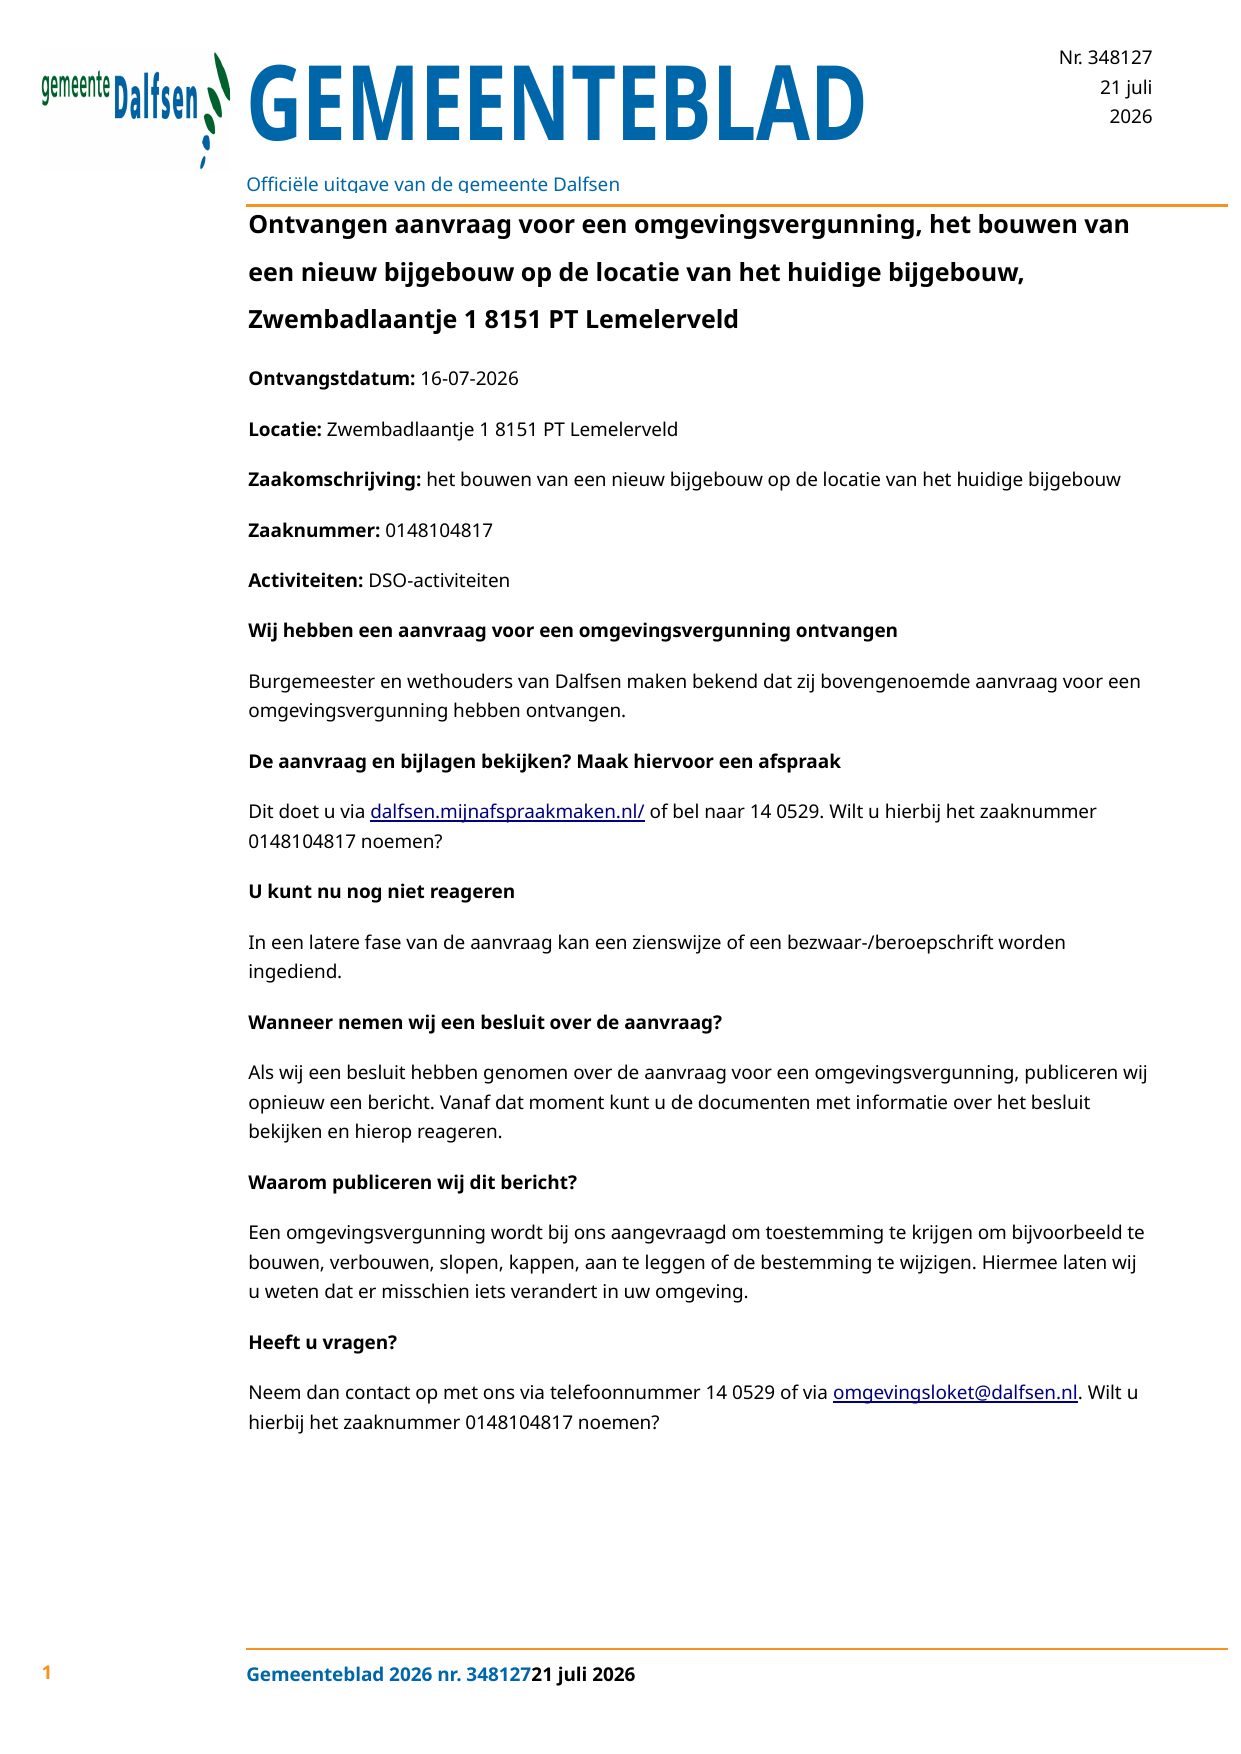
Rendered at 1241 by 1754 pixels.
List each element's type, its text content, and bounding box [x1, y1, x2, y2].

text De aanvraag en bijlagen bekijken? Maak hiervoor een afspraak [248, 748, 1152, 774]
text Heeft u vragen? [248, 1329, 1152, 1354]
text Een omgevingsvergunning wordt bij ons aangevraagd om toestemming te krijgen om bijvoorbeeld te bouwen, verbouwen, slopen, kappen, aan te leggen of de bestemming te wijzigen. Hiermee laten wij u weten dat er misschien iets verandert in uw omgeving. [248, 1219, 1152, 1304]
text Zaakomschrijving: het bouwen van een nieuw bijgebouw op de locatie van het huidige bijgebouw [248, 466, 1152, 492]
text Neem dan contact op met ons via telefoonnummer 14 0529 of via omgevingsloket@dalfsen.nl. Wilt u hierbij het zaaknummer 0148104817 noemen? [248, 1379, 1152, 1434]
text Als wij een besluit hebben genomen over de aanvraag voor een omgevingsvergunning, publiceren wij opnieuw een bericht. Vanaf dat moment kunt u de documenten met informatie over het besluit bekijken en hierop reageren. [248, 1059, 1152, 1144]
text Ontvangstdatum: 16-07-2026 [248, 366, 1152, 391]
text Wij hebben een aanvraag voor een omgevingsvergunning ontvangen [248, 618, 1152, 643]
text Activiteiten: DSO-activiteiten [248, 567, 1152, 593]
text Dit doet u via dalfsen.mijnafspraakmaken.nl/ of bel naar 14 0529. Wilt u hierbij het zaaknummer 0148104817 noemen? [248, 798, 1152, 854]
text Waarom publiceren wij dit bericht? [248, 1169, 1152, 1194]
text In een latere fase van de aanvraag kan een zienswijze of een bezwaar-/beroepschrift worden ingediend. [248, 929, 1152, 984]
text Burgemeester en wethouders van Dalfsen maken bekend dat zij bovengenoemde aanvraag voor een omgevingsvergunning hebben ontvangen. [248, 668, 1152, 723]
text Ontvangen aanvraag voor een omgevingsvergunning, het bouwen van een nieuw bijgebouw op de locatie van het huidige bijgebouw, Zwembadlaantje 1 8151 PT Lemelerveld [248, 207, 1152, 336]
text Zaaknummer: 0148104817 [248, 517, 1152, 542]
text Locatie: Zwembadlaantje 1 8151 PT Lemelerveld [248, 416, 1152, 442]
picture [41, 47, 231, 172]
text Wanneer nemen wij een besluit over de aanvraag? [248, 1009, 1152, 1034]
text U kunt nu nog niet reageren [248, 878, 1152, 904]
